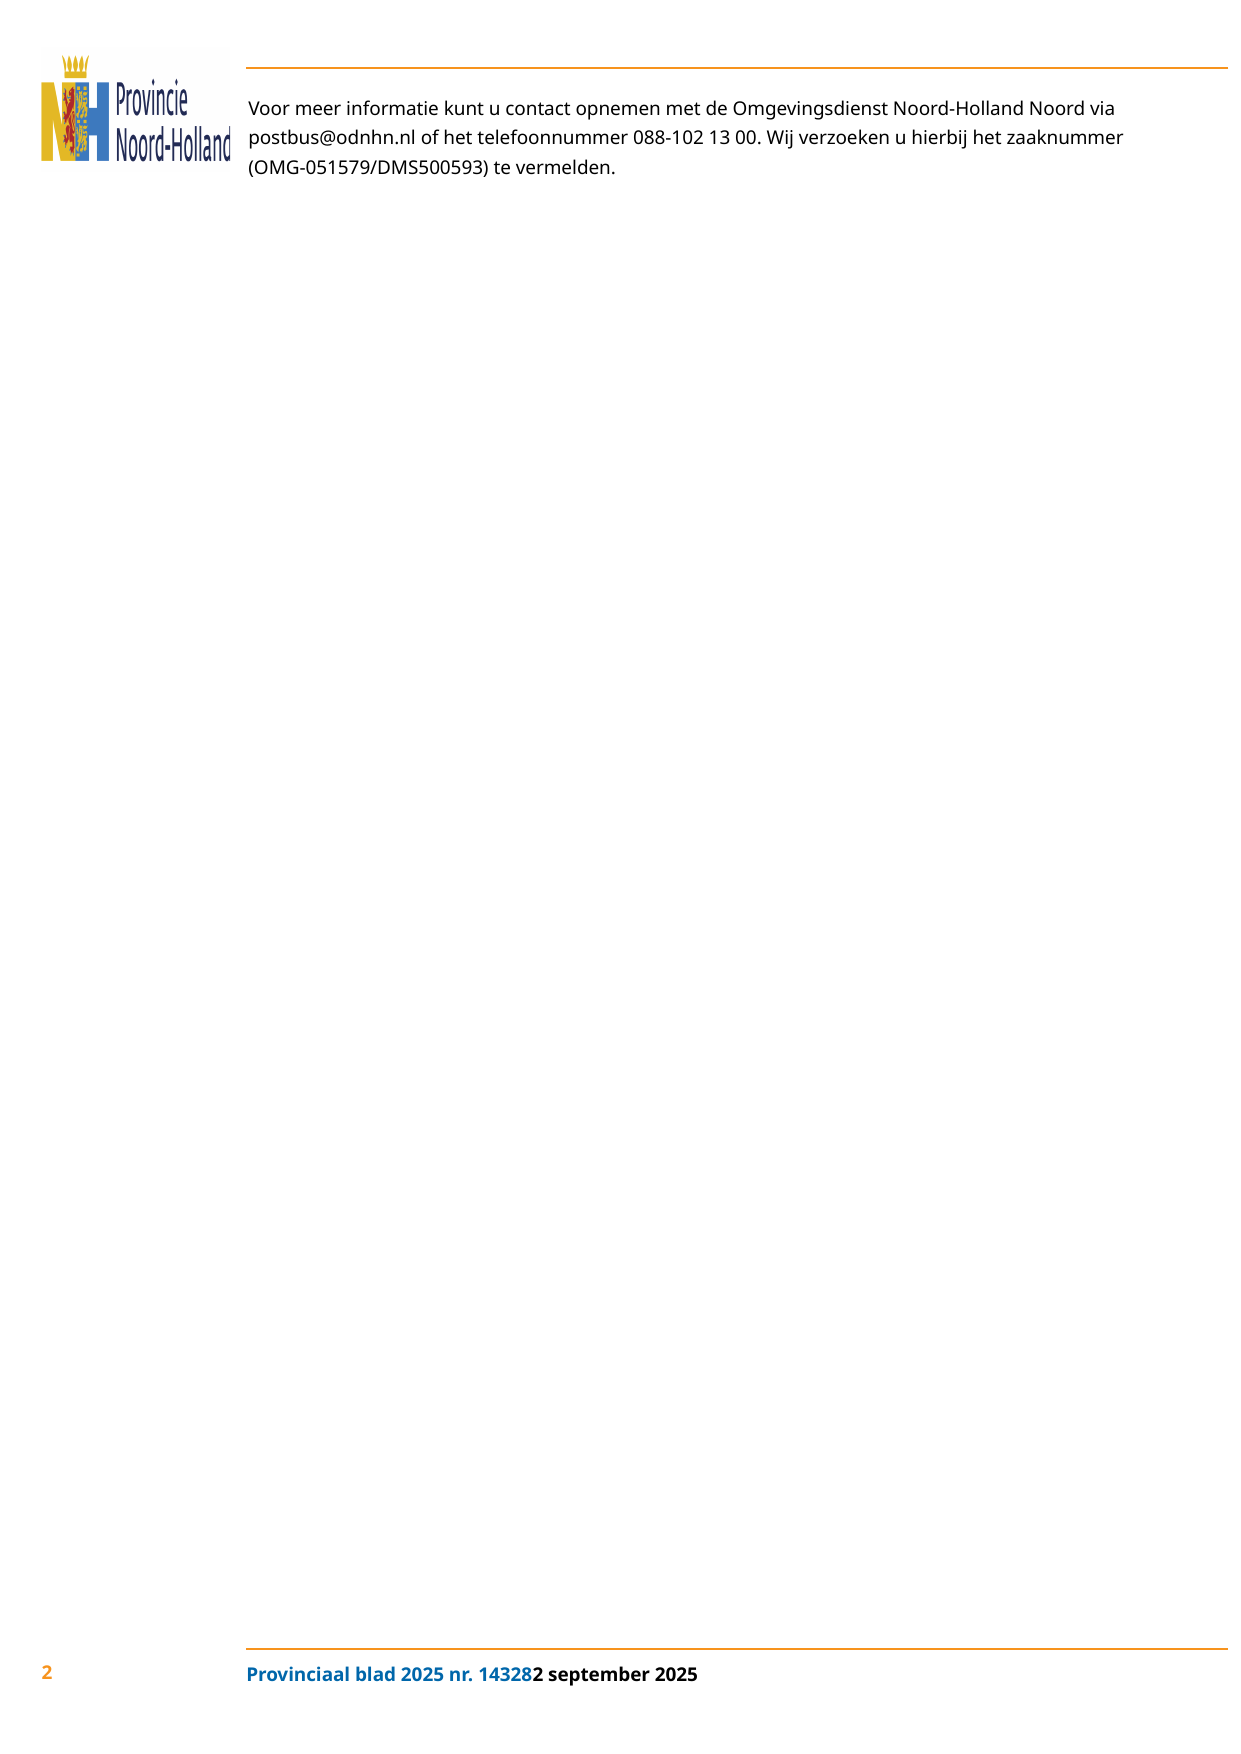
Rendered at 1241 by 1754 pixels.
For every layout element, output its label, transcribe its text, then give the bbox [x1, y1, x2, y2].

picture [41, 47, 231, 172]
text Voor meer informatie kunt u contact opnemen met de Omgevingsdienst Noord-Holland Noord via postbus@odnhn.nl of het telefoonnummer 088-102 13 00. Wij verzoeken u hierbij het zaaknummer (OMG-051579/DMS500593) te vermelden. [248, 95, 1152, 180]
